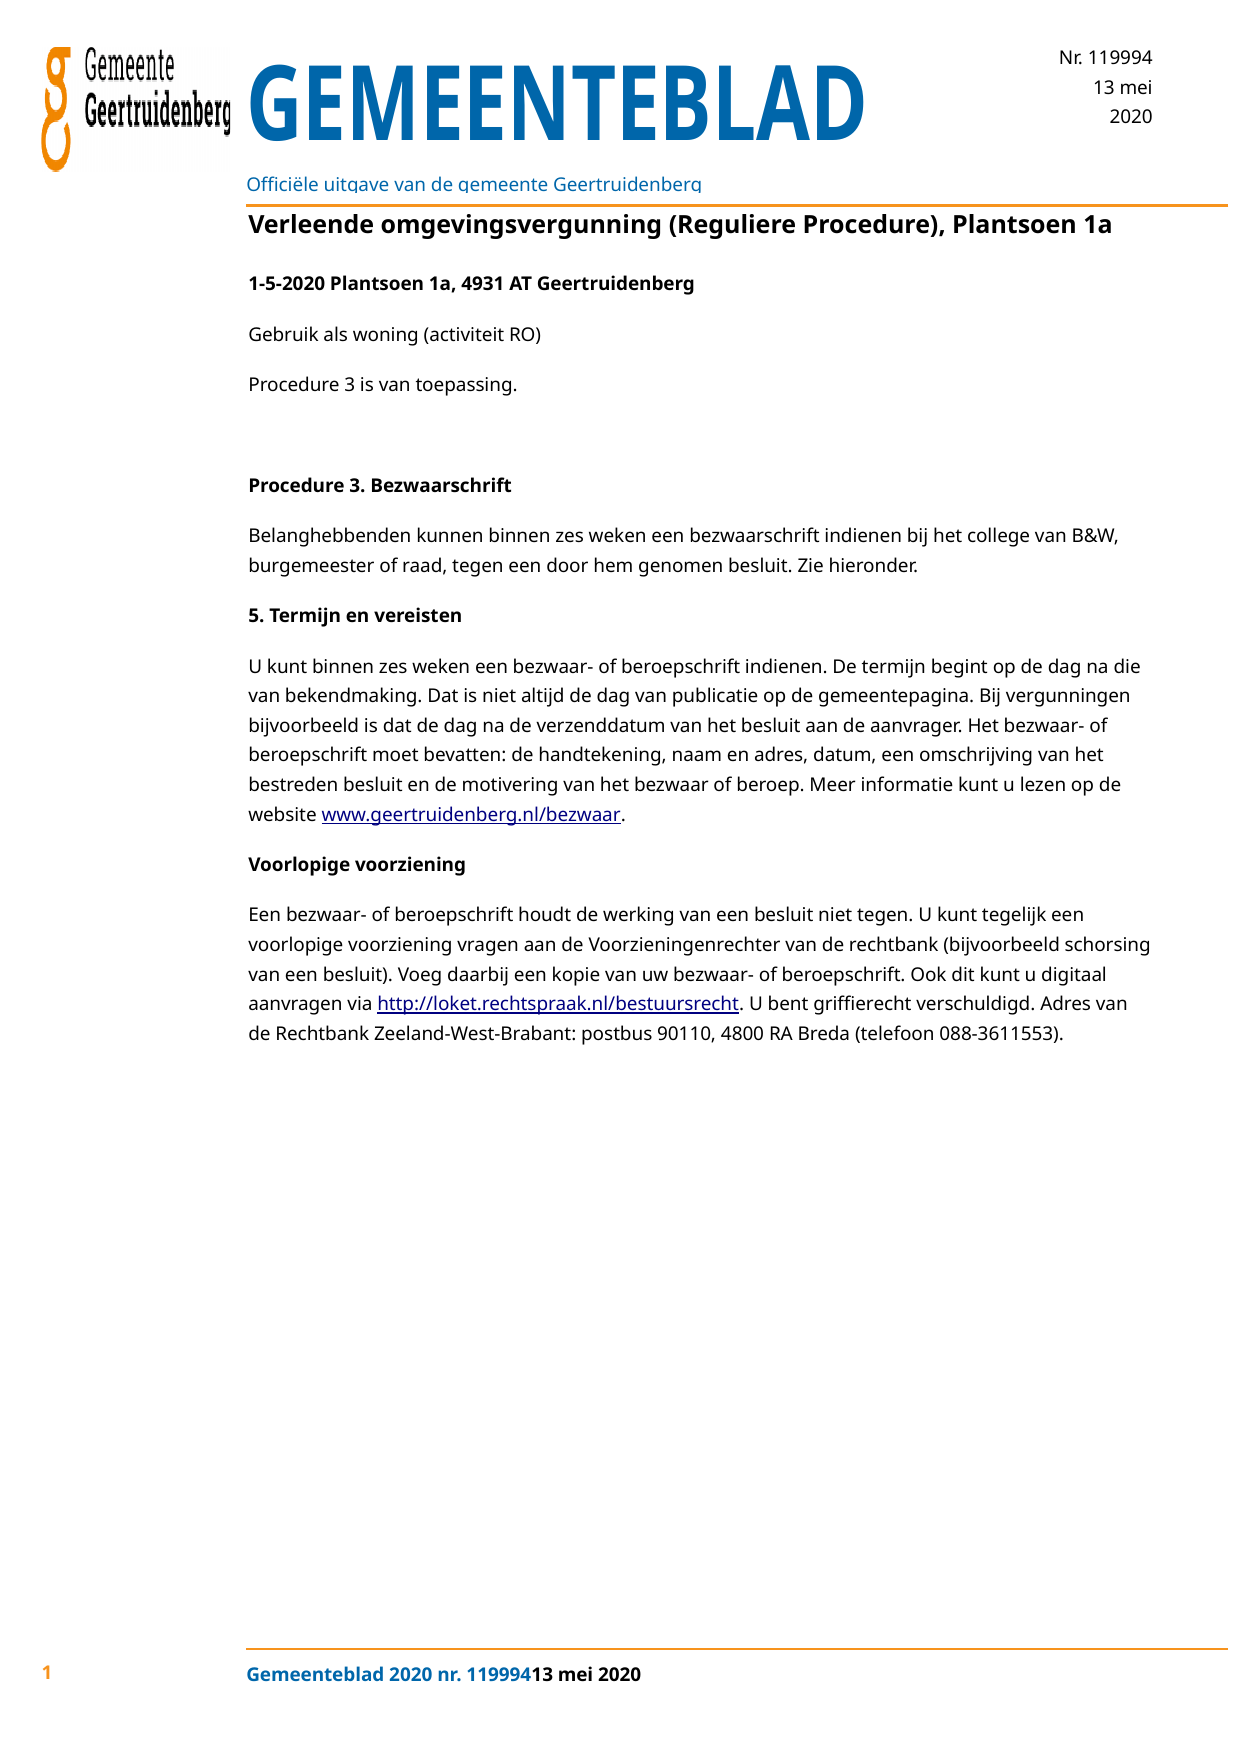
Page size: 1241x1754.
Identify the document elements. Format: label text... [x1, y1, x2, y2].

picture [41, 47, 231, 172]
text 5. Termijn en vereisten [248, 602, 1152, 628]
text Procedure 3 is van toepassing. [248, 371, 1152, 397]
text Procedure 3. Bezwaarschrift [248, 472, 1152, 498]
text Voorlopige voorziening [248, 851, 1152, 877]
text Gebruik als woning (activiteit RO) [248, 321, 1152, 346]
text Verleende omgevingsvergunning (Reguliere Procedure), Plantsoen 1a [248, 207, 1152, 241]
text Belanghebbenden kunnen binnen zes weken een bezwaarschrift indienen bij het college van B&W, burgemeester of raad, tegen een door hem genomen besluit. Zie hieronder. [248, 522, 1152, 578]
text Een bezwaar- of beroepschrift houdt de werking van een besluit niet tegen. U kunt tegelijk een voorlopige voorziening vragen aan de Voorzieningenrechter van de rechtbank (bijvoorbeeld schorsing van een besluit). Voeg daarbij een kopie van uw bezwaar- of beroepschrift. Ook dit kunt u digitaal aanvragen via http://loket.rechtspraak.nl/bestuursrecht. U bent griffierecht verschuldigd. Adres van de Rechtbank Zeeland-West-Brabant: postbus 90110, 4800 RA Breda (telefoon 088-3611553). [248, 902, 1152, 1046]
text U kunt binnen zes weken een bezwaar- of beroepschrift indienen. De termijn begint op de dag na die van bekendmaking. Dat is niet altijd de dag van publicatie op de gemeentepagina. Bij vergunningen bijvoorbeeld is dat de dag na de verzenddatum van het besluit aan de aanvrager. Het bezwaar- of beroepschrift moet bevatten: de handtekening, naam en adres, datum, een omschrijving van het bestreden besluit en de motivering van het bezwaar of beroep. Meer informatie kunt u lezen op de website www.geertruidenberg.nl/bezwaar. [248, 653, 1152, 826]
text 1-5-2020 Plantsoen 1a, 4931 AT Geertruidenberg [248, 270, 1152, 296]
